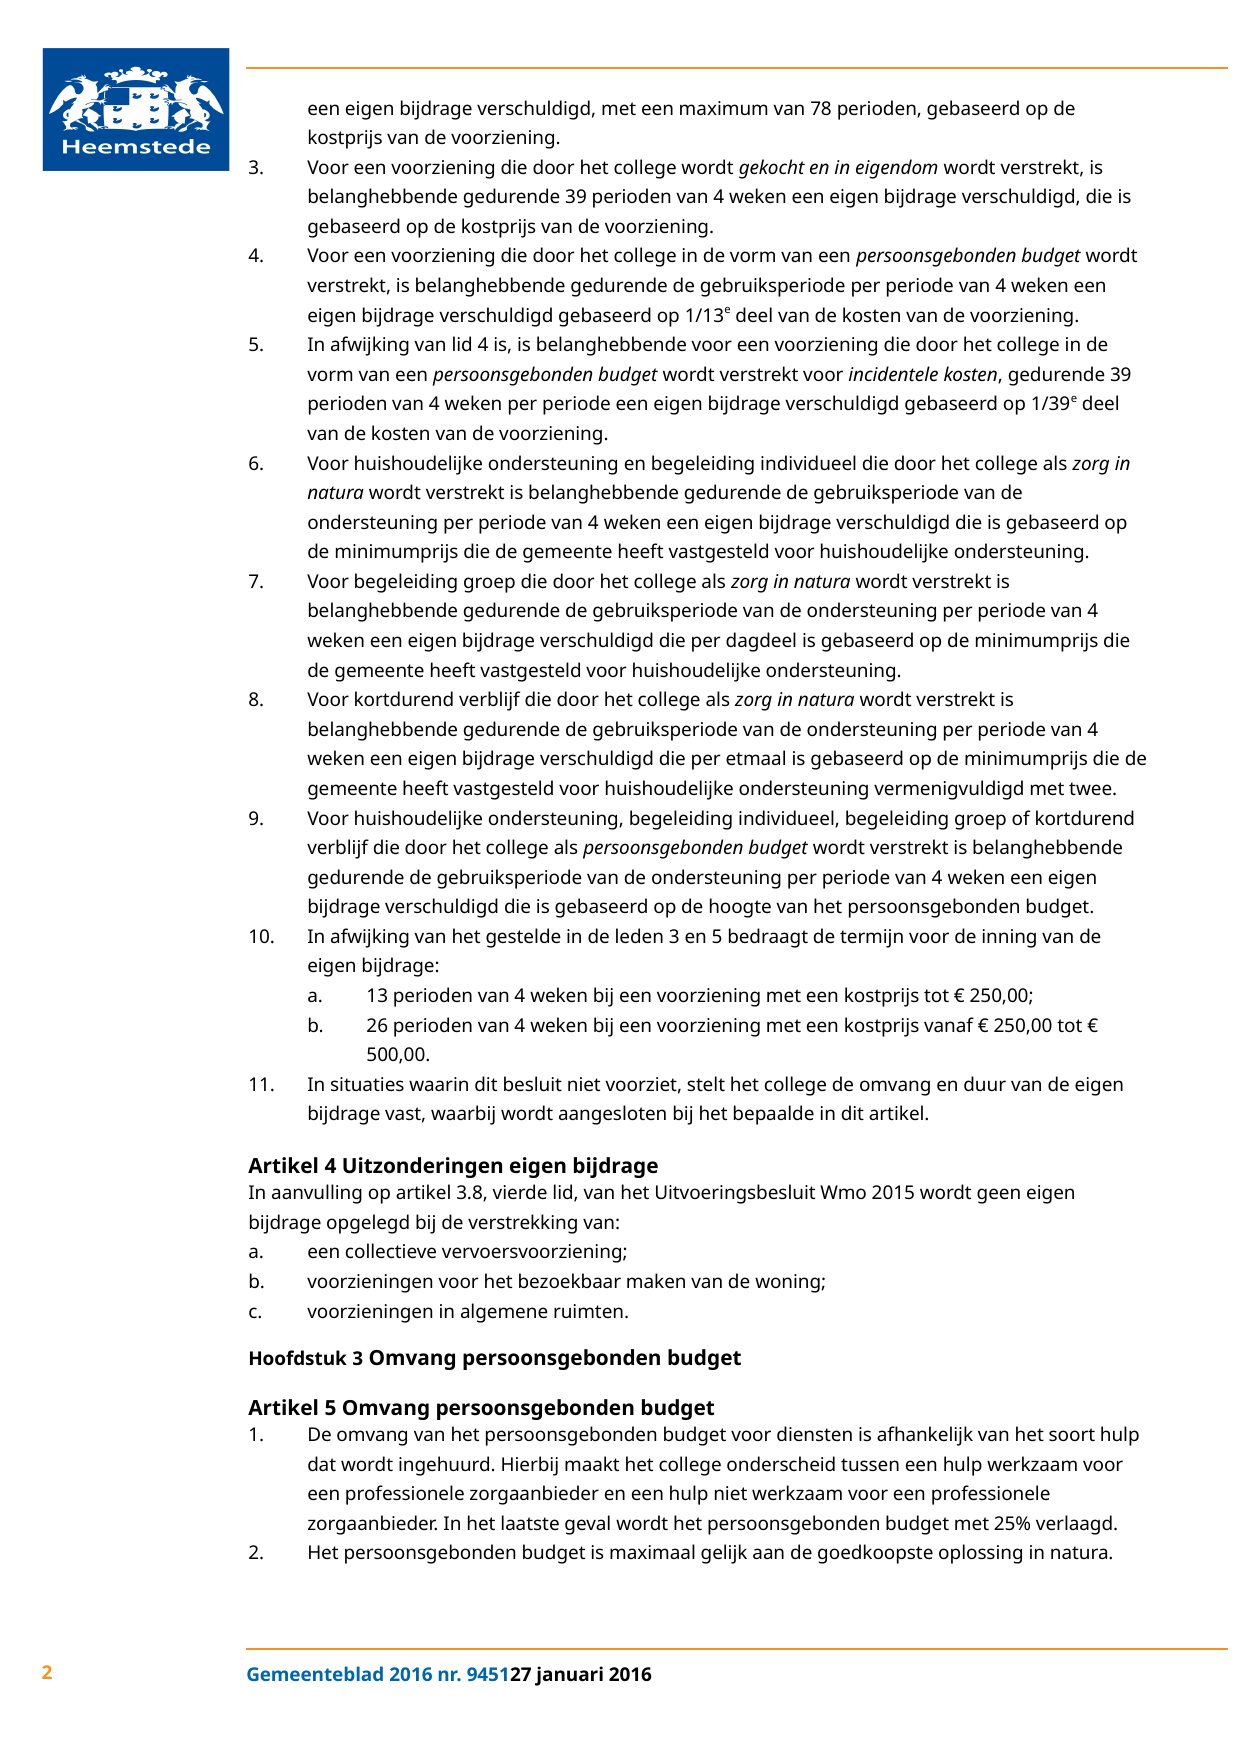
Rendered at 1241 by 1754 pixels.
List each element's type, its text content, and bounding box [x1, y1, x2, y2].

list Voor een voorziening die door het college in de vorm van een persoonsgebonden budget wordt verstrekt, is belanghebbende gedurende de gebruiksperiode per periode van 4 weken een eigen bijdrage verschuldigd gebaseerd op 1/13e deel van de kosten van de voorziening. [248, 243, 1152, 328]
list Voor begeleiding groep die door het college als zorg in natura wordt verstrekt is belanghebbende gedurende de gebruiksperiode van de ondersteuning per periode van 4 weken een eigen bijdrage verschuldigd die per dagdeel is gebaseerd op de minimumprijs die de gemeente heeft vastgesteld voor huishoudelijke ondersteuning. [248, 568, 1152, 683]
list Het persoonsgebonden budget is maximaal gelijk aan de goedkoopste oplossing in natura. [248, 1539, 1152, 1565]
list In situaties waarin dit besluit niet voorziet, stelt het college de omvang en duur van de eigen bijdrage vast, waarbij wordt aangesloten bij het bepaalde in dit artikel. [248, 1071, 1152, 1126]
list een eigen bijdrage verschuldigd, met een maximum van 78 perioden, gebaseerd op de kostprijs van de voorziening. [248, 95, 1152, 150]
list In afwijking van het gestelde in de leden 3 en 5 bedraagt de termijn voor de inning van de eigen bijdrage: [248, 923, 1152, 978]
picture [41, 47, 231, 172]
list een collectieve vervoersvoorziening; [248, 1239, 1152, 1264]
list Voor kortdurend verblijf die door het college als zorg in natura wordt verstrekt is belanghebbende gedurende de gebruiksperiode van de ondersteuning per periode van 4 weken een eigen bijdrage verschuldigd die per etmaal is gebaseerd op de minimumprijs die de gemeente heeft vastgesteld voor huishoudelijke ondersteuning vermenigvuldigd met twee. [248, 686, 1152, 801]
list voorzieningen in algemene ruimten. [248, 1298, 1152, 1323]
text Hoofdstuk 3 Omvang persoonsgebonden budget [248, 1343, 1152, 1372]
text Artikel 4 Uitzonderingen eigen bijdrage [248, 1151, 1152, 1179]
text Artikel 5 Omvang persoonsgebonden budget [248, 1393, 1152, 1421]
list Voor huishoudelijke ondersteuning en begeleiding individueel die door het college als zorg in natura wordt verstrekt is belanghebbende gedurende de gebruiksperiode van de ondersteuning per periode van 4 weken een eigen bijdrage verschuldigd die is gebaseerd op de minimumprijs die de gemeente heeft vastgesteld voor huishoudelijke ondersteuning. [248, 450, 1152, 564]
list Voor een voorziening die door het college wordt gekocht en in eigendom wordt verstrekt, is belanghebbende gedurende 39 perioden van 4 weken een eigen bijdrage verschuldigd, die is gebaseerd op de kostprijs van de voorziening. [248, 154, 1152, 239]
list voorzieningen voor het bezoekbaar maken van de woning; [248, 1268, 1152, 1294]
list 13 perioden van 4 weken bij een voorziening met een kostprijs tot € 250,00; [307, 982, 1152, 1008]
list De omvang van het persoonsgebonden budget voor diensten is afhankelijk van het soort hulp dat wordt ingehuurd. Hierbij maakt het college onderscheid tussen een hulp werkzaam voor een professionele zorgaanbieder en een hulp niet werkzaam voor een professionele zorgaanbieder. In het laatste geval wordt het persoonsgebonden budget met 25% verlaagd. [248, 1421, 1152, 1536]
list 26 perioden van 4 weken bij een voorziening met een kostprijs vanaf € 250,00 tot € 500,00. [307, 1012, 1152, 1067]
text In aanvulling op artikel 3.8, vierde lid, van het Uitvoeringsbesluit Wmo 2015 wordt geen eigen bijdrage opgelegd bij de verstrekking van: [248, 1179, 1152, 1235]
list In afwijking van lid 4 is, is belanghebbende voor een voorziening die door het college in de vorm van een persoonsgebonden budget wordt verstrekt voor incidentele kosten, gedurende 39 perioden van 4 weken per periode een eigen bijdrage verschuldigd gebaseerd op 1/39e deel van de kosten van de voorziening. [248, 331, 1152, 446]
list Voor huishoudelijke ondersteuning, begeleiding individueel, begeleiding groep of kortdurend verblijf die door het college als persoonsgebonden budget wordt verstrekt is belanghebbende gedurende de gebruiksperiode van de ondersteuning per periode van 4 weken een eigen bijdrage verschuldigd die is gebaseerd op de hoogte van het persoonsgebonden budget. [248, 805, 1152, 919]
